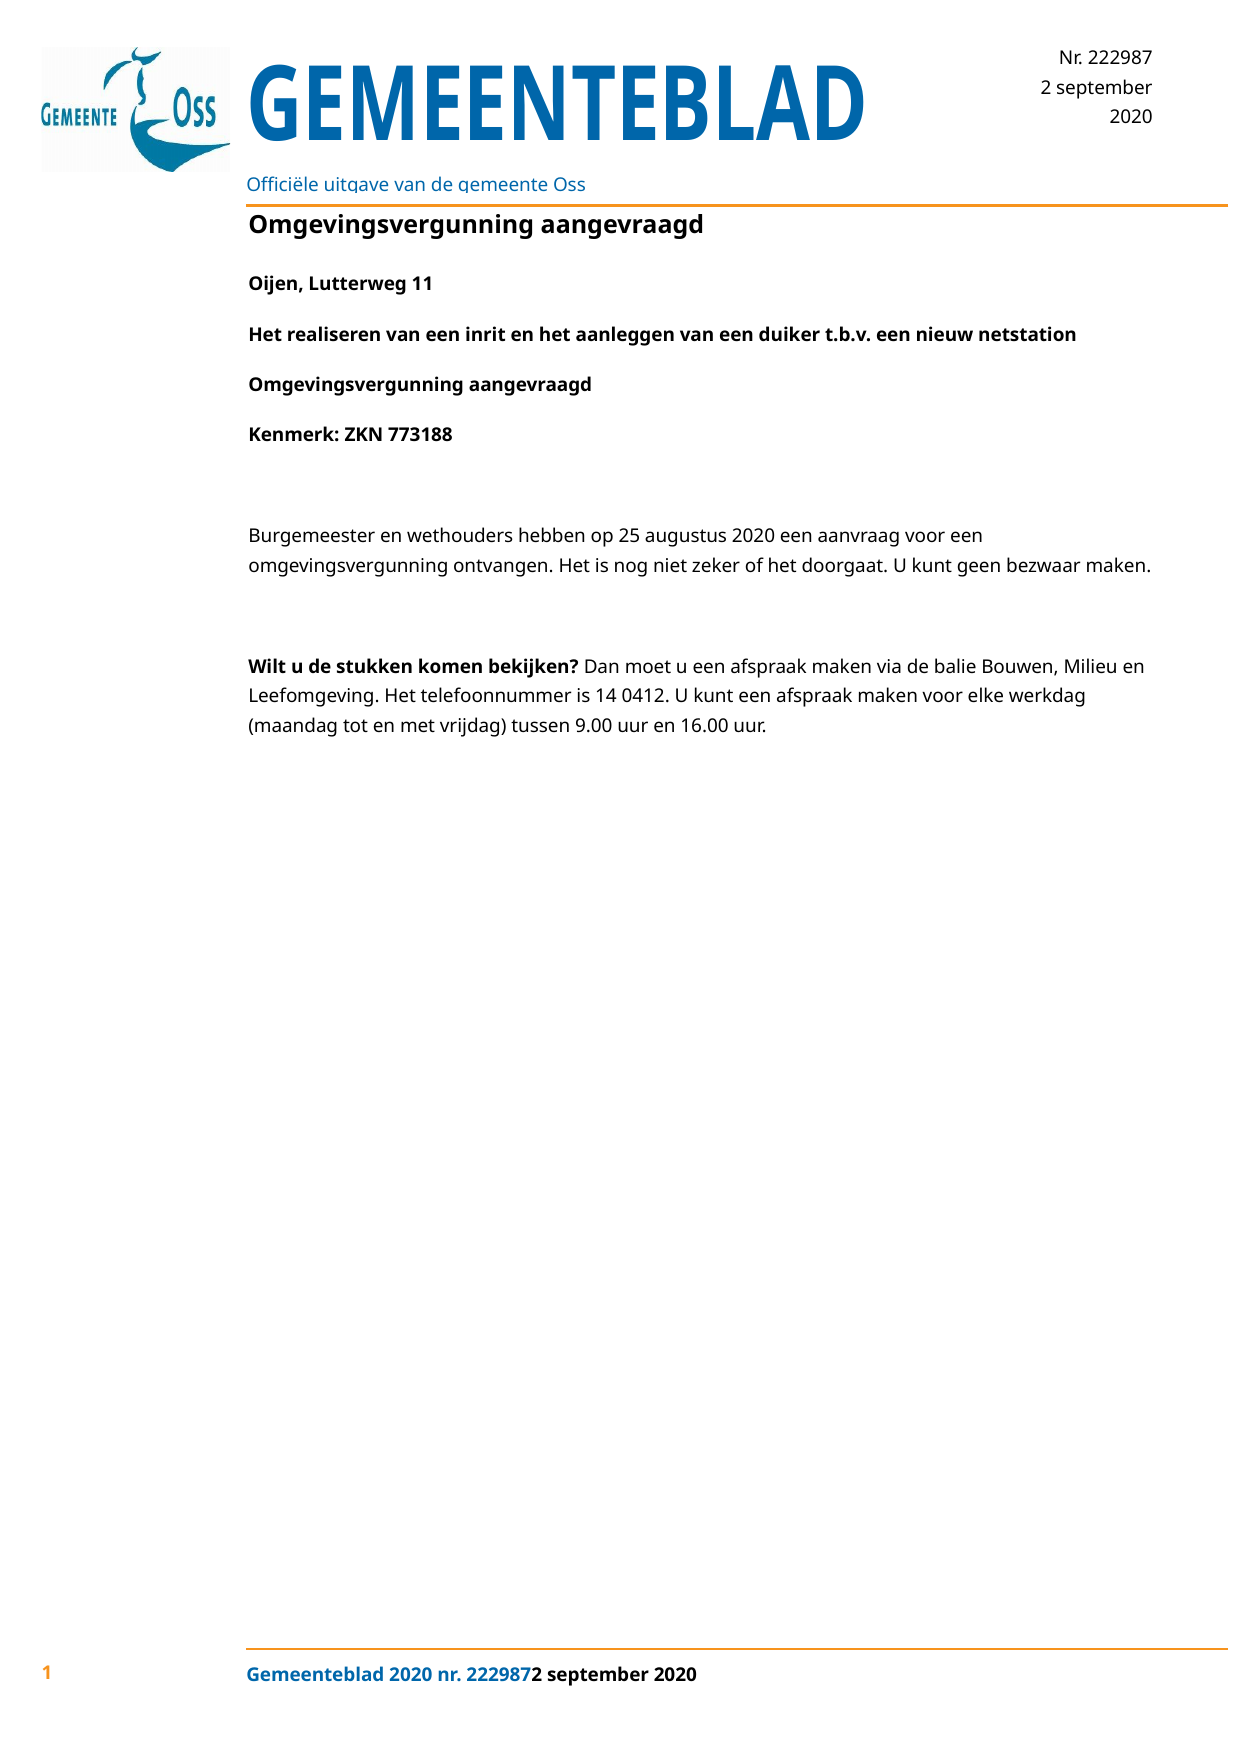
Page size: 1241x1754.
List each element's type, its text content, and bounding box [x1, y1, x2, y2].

picture [41, 47, 231, 172]
text Het realiseren van een inrit en het aanleggen van een duiker t.b.v. een nieuw netstation [248, 321, 1152, 346]
text Oijen, Lutterweg 11 [248, 270, 1152, 296]
text Burgemeester en wethouders hebben op 25 augustus 2020 een aanvraag voor een omgevingsvergunning ontvangen. Het is nog niet zeker of het doorgaat. U kunt geen bezwaar maken. [248, 522, 1152, 578]
text Omgevingsvergunning aangevraagd [248, 371, 1152, 397]
text Wilt u de stukken komen bekijken? Dan moet u een afspraak maken via de balie Bouwen, Milieu en Leefomgeving. Het telefoonnummer is 14 0412. U kunt een afspraak maken voor elke werkdag (maandag tot en met vrijdag) tussen 9.00 uur en 16.00 uur. [248, 653, 1152, 738]
text Kenmerk: ZKN 773188 [248, 422, 1152, 447]
text Omgevingsvergunning aangevraagd [248, 207, 1152, 241]
